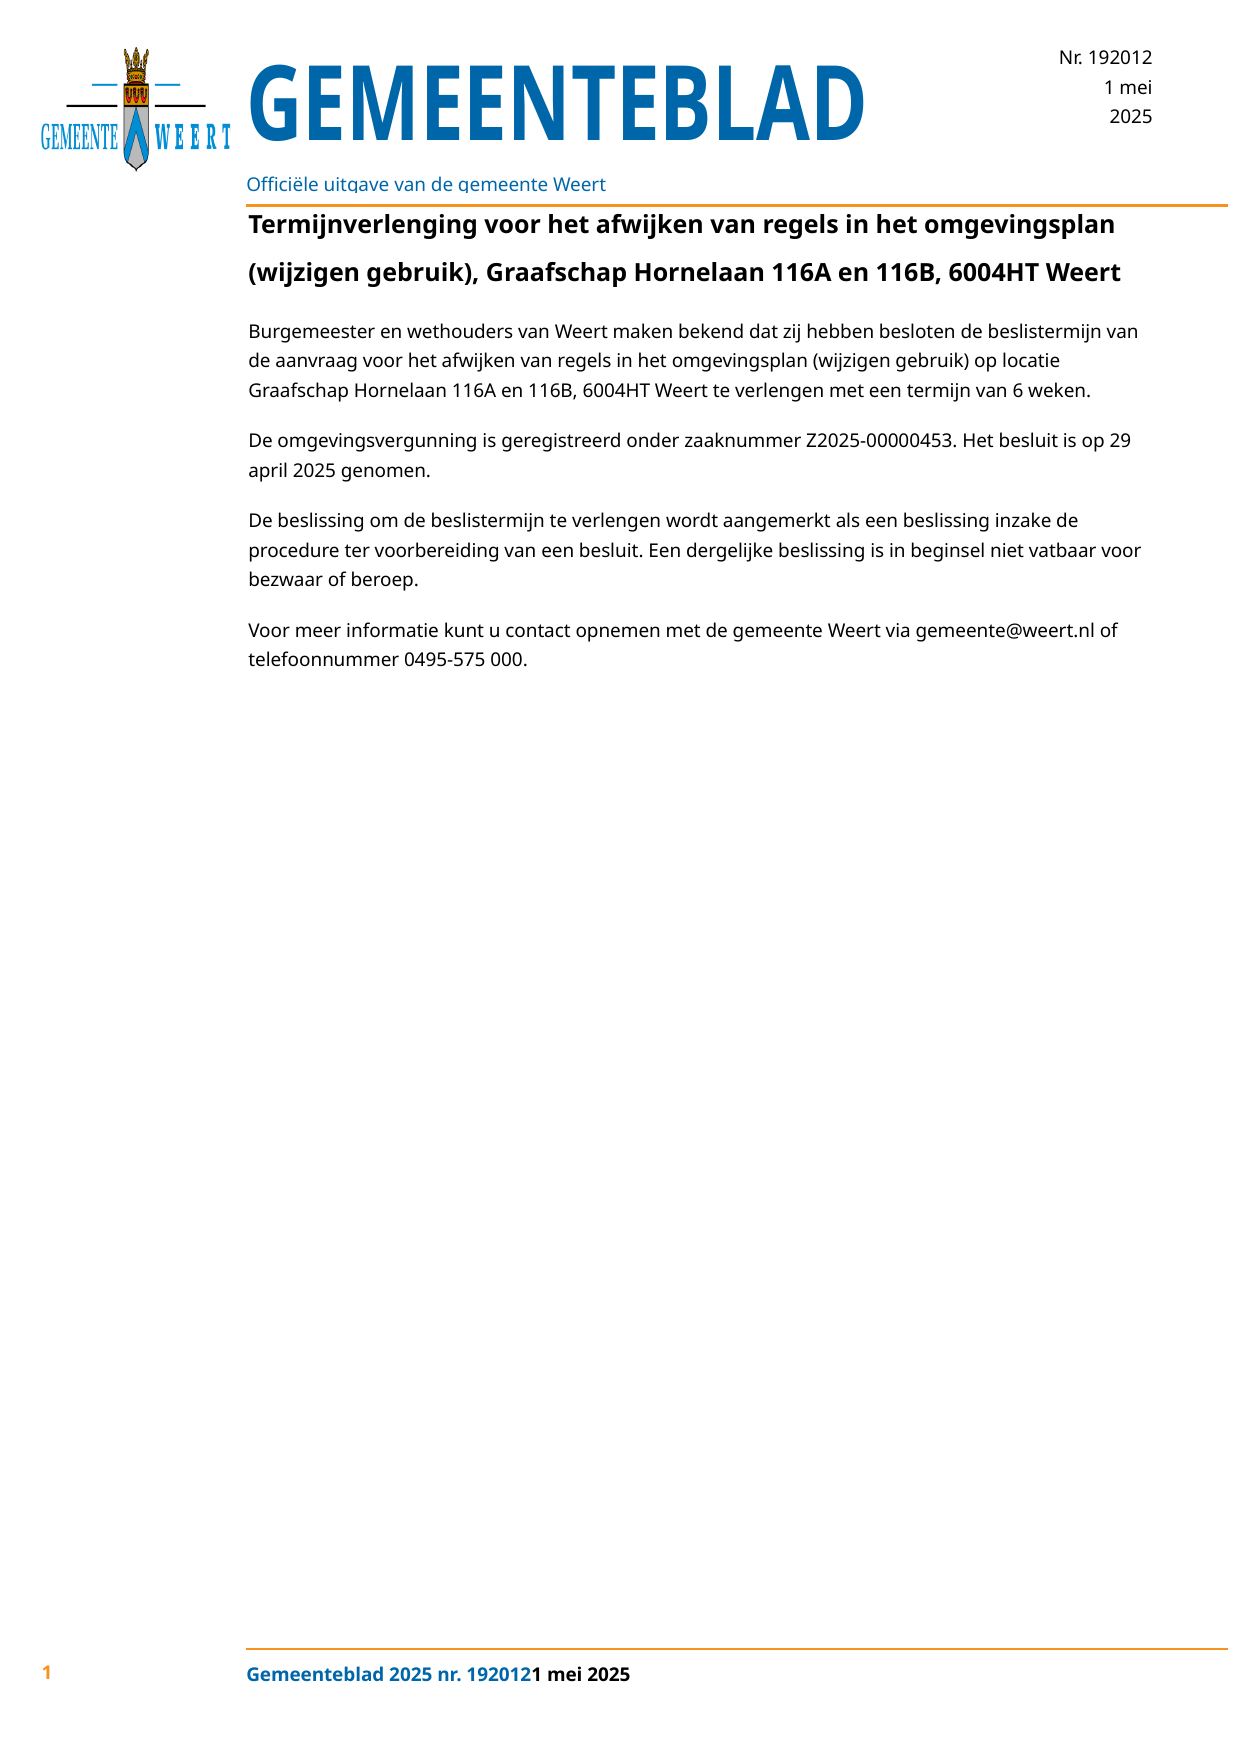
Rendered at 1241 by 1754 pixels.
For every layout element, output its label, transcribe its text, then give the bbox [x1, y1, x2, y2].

text Burgemeester en wethouders van Weert maken bekend dat zij hebben besloten de beslistermijn van de aanvraag voor het afwijken van regels in het omgevingsplan (wijzigen gebruik) op locatie Graafschap Hornelaan 116A en 116B, 6004HT Weert te verlengen met een termijn van 6 weken. [248, 318, 1152, 403]
text De beslissing om de beslistermijn te verlengen wordt aangemerkt als een beslissing inzake de procedure ter voorbereiding van een besluit. Een dergelijke beslissing is in beginsel niet vatbaar voor bezwaar of beroep. [248, 507, 1152, 592]
text Termijnverlenging voor het afwijken van regels in het omgevingsplan (wijzigen gebruik), Graafschap Hornelaan 116A en 116B, 6004HT Weert [248, 207, 1152, 288]
text Voor meer informatie kunt u contact opnemen met de gemeente Weert via gemeente@weert.nl of telefoonnummer 0495-575 000. [248, 617, 1152, 672]
text De omgevingsvergunning is geregistreerd onder zaaknummer Z2025-00000453. Het besluit is op 29 april 2025 genomen. [248, 427, 1152, 483]
picture [41, 47, 231, 172]
